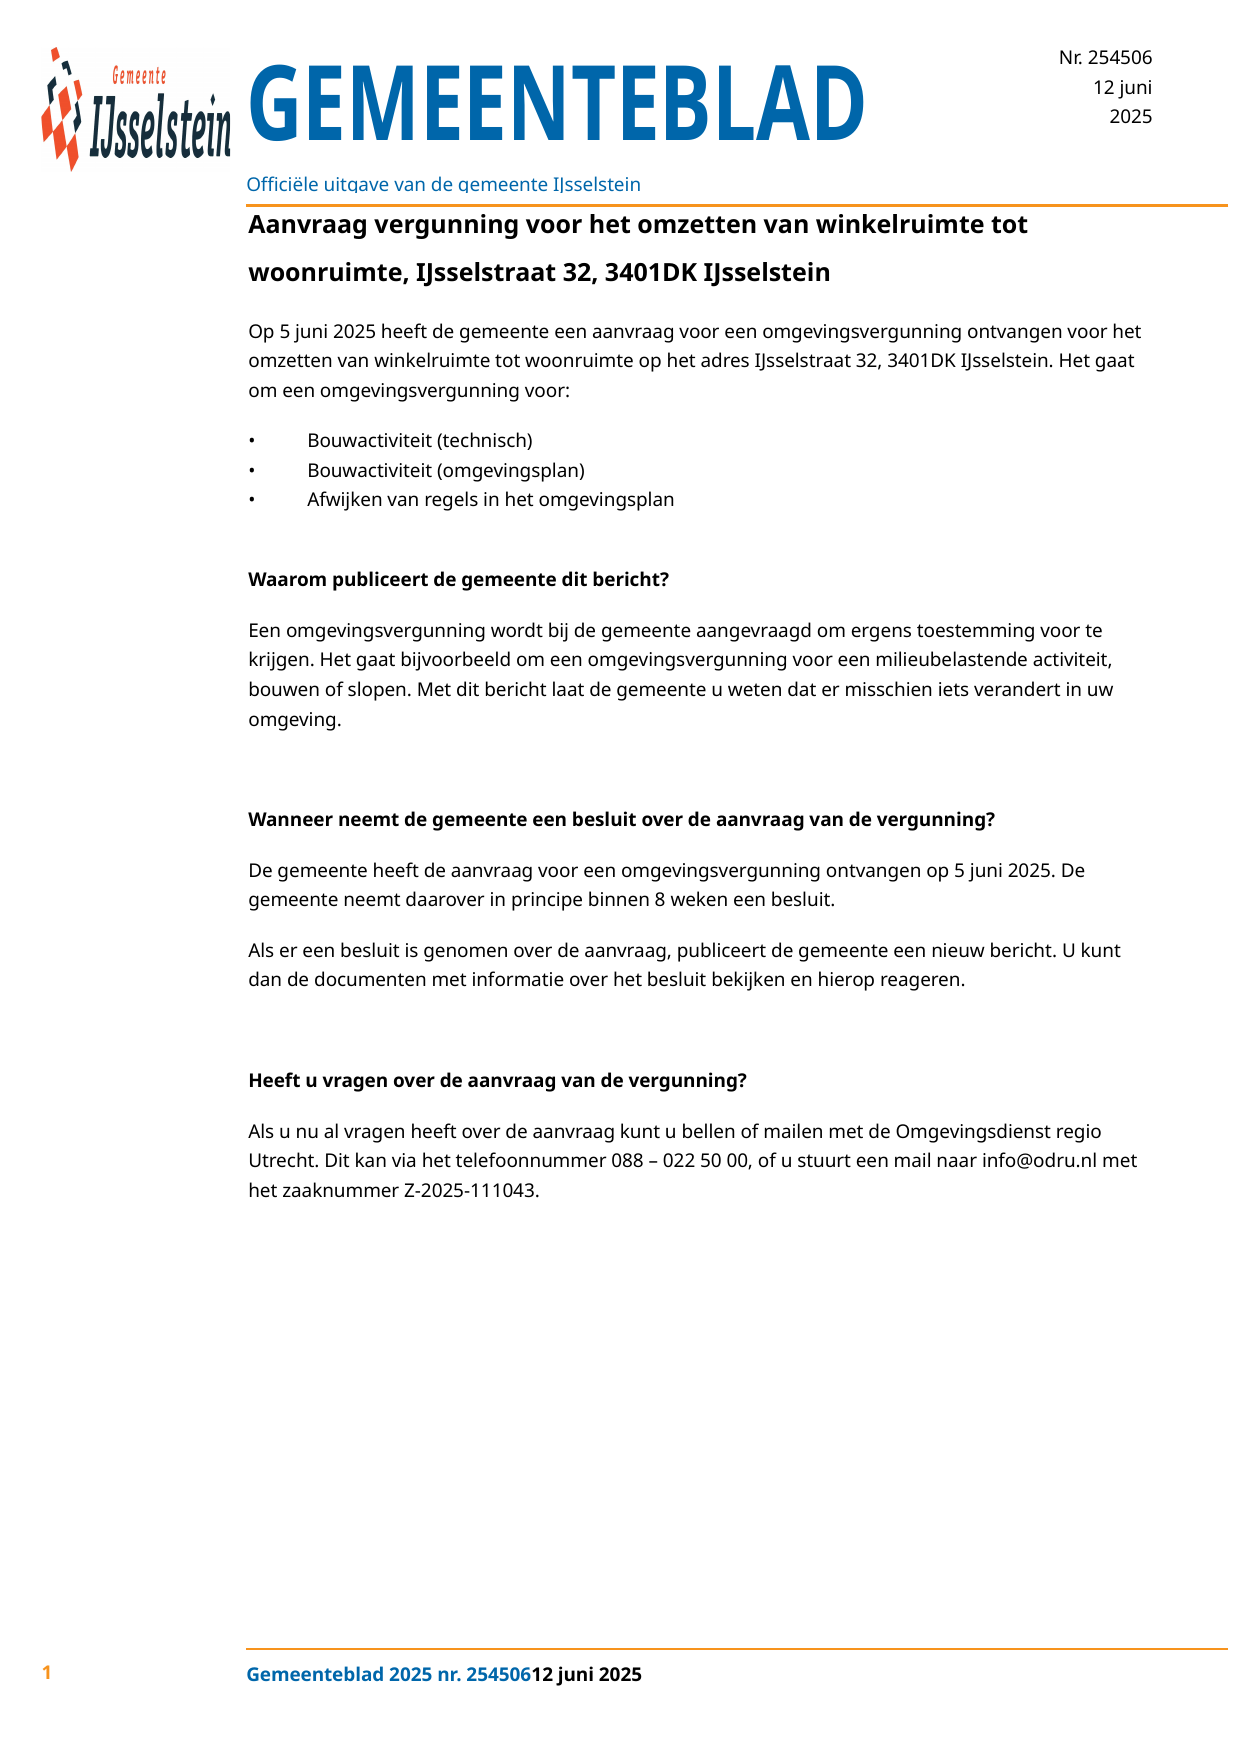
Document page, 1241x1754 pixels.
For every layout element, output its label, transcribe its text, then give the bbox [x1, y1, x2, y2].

text Op 5 juni 2025 heeft de gemeente een aanvraag voor een omgevingsvergunning ontvangen voor het omzetten van winkelruimte tot woonruimte op het adres IJsselstraat 32, 3401DK IJsselstein. Het gaat om een omgevingsvergunning voor: [248, 318, 1152, 403]
list Bouwactiviteit (technisch) [248, 427, 1152, 453]
text Wanneer neemt de gemeente een besluit over de aanvraag van de vergunning? [248, 807, 1152, 832]
text Als u nu al vragen heeft over de aanvraag kunt u bellen of mailen met de Omgevingsdienst regio Utrecht. Dit kan via het telefoonnummer 088 – 022 50 00, of u stuurt een mail naar info@odru.nl met het zaaknummer Z-2025-111043. [248, 1118, 1152, 1203]
text Een omgevingsvergunning wordt bij de gemeente aangevraagd om ergens toestemming voor te krijgen. Het gaat bijvoorbeeld om een omgevingsvergunning voor een milieubelastende activiteit, bouwen of slopen. Met dit bericht laat de gemeente u weten dat er misschien iets verandert in uw omgeving. [248, 617, 1152, 732]
text De gemeente heeft de aanvraag voor een omgevingsvergunning ontvangen op 5 juni 2025. De gemeente neemt daarover in principe binnen 8 weken een besluit. [248, 857, 1152, 912]
text Waarom publiceert de gemeente dit bericht? [248, 567, 1152, 592]
text Aanvraag vergunning voor het omzetten van winkelruimte tot woonruimte, IJsselstraat 32, 3401DK IJsselstein [248, 207, 1152, 288]
text Als er een besluit is genomen over de aanvraag, publiceert de gemeente een nieuw bericht. U kunt dan de documenten met informatie over het besluit bekijken en hierop reageren. [248, 937, 1152, 992]
list Bouwactiviteit (omgevingsplan) [248, 457, 1152, 483]
text Heeft u vragen over de aanvraag van de vergunning? [248, 1067, 1152, 1093]
list Afwijken van regels in het omgevingsplan [248, 487, 1152, 512]
picture [41, 47, 231, 172]
